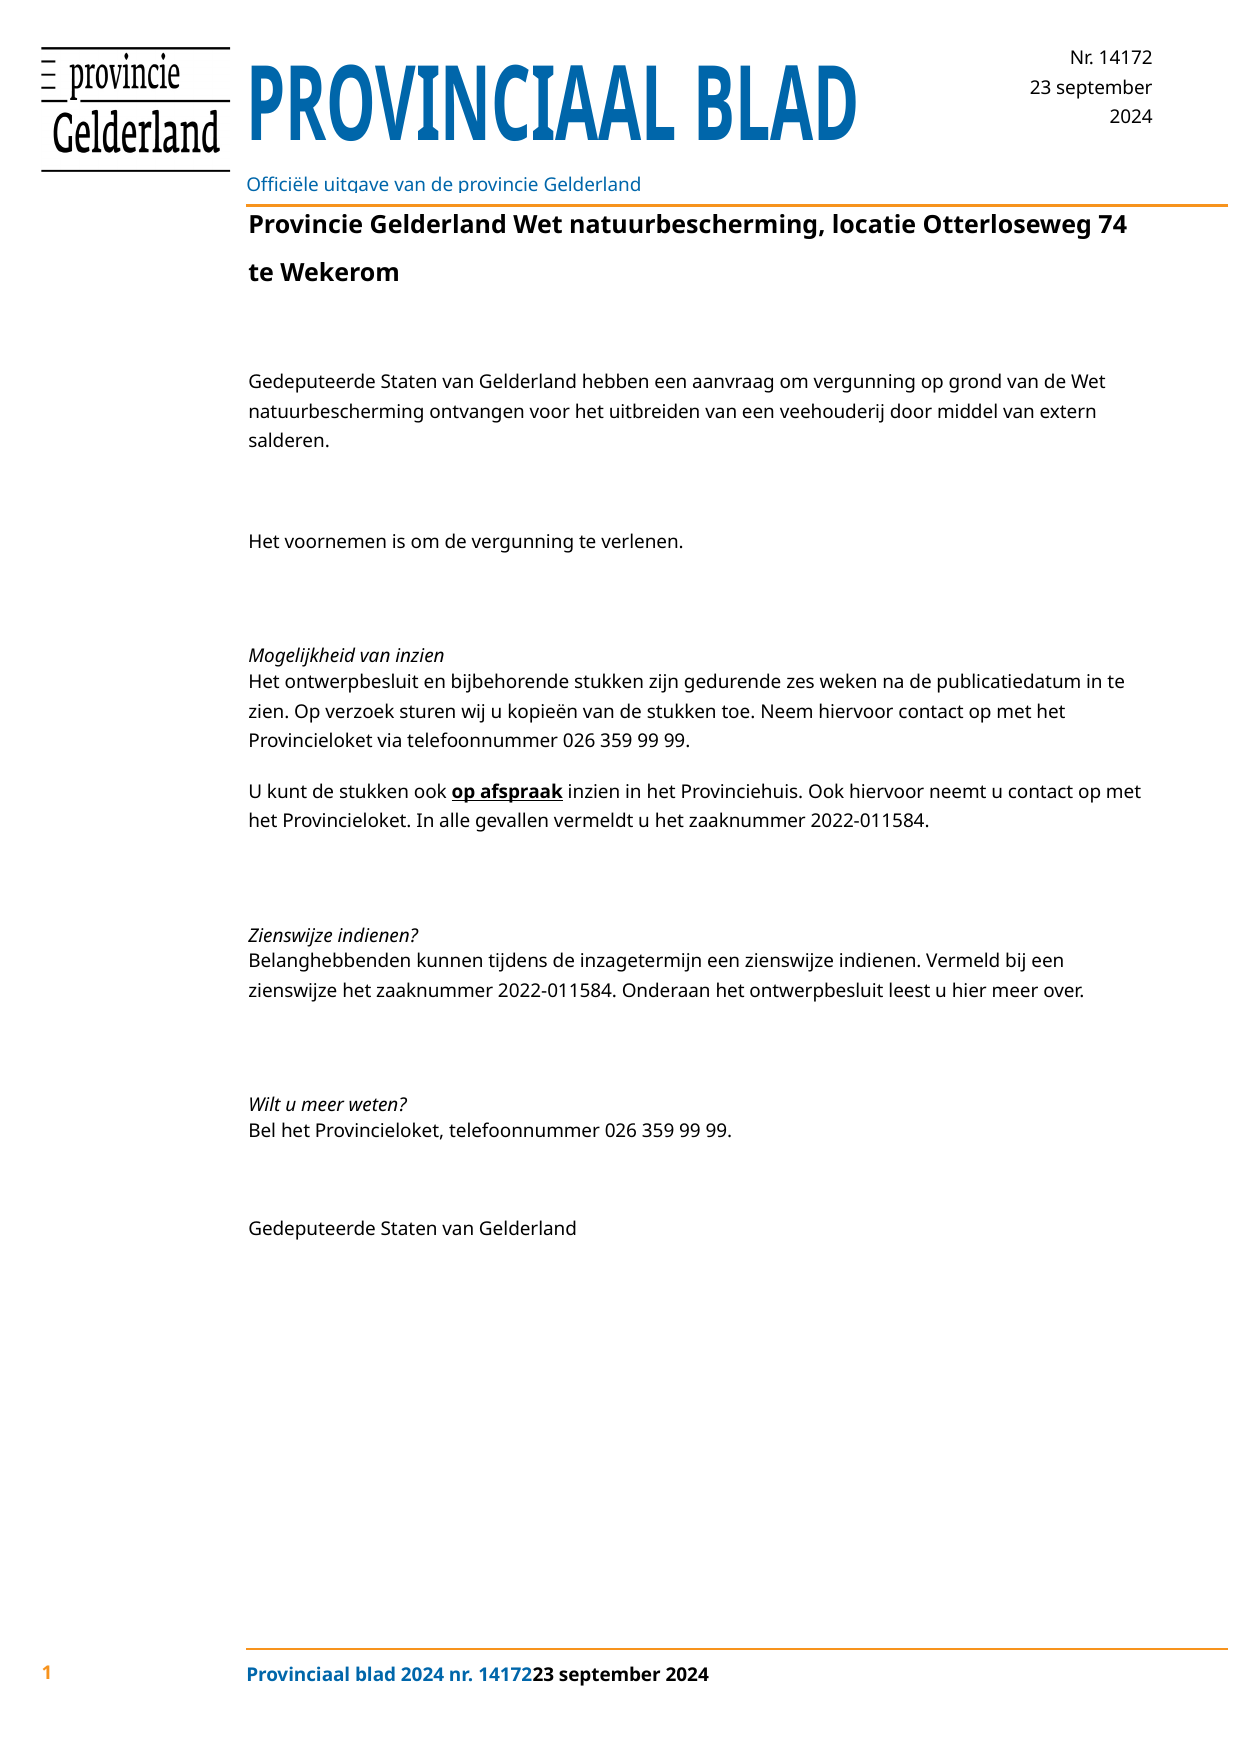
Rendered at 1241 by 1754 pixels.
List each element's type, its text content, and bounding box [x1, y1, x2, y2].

text Belanghebbenden kunnen tijdens de inzagetermijn een zienswijze indienen. Vermeld bij een zienswijze het zaaknummer 2022-011584. Onderaan het ontwerpbesluit leest u hier meer over. [248, 948, 1152, 1003]
text Zienswijze indienen? [248, 922, 1152, 948]
text Gedeputeerde Staten van Gelderland [248, 1216, 1152, 1241]
text Het ontwerpbesluit en bijbehorende stukken zijn gedurende zes weken na de publicatiedatum in te zien. Op verzoek sturen wij u kopieën van de stukken toe. Neem hiervoor contact op met het Provincieloket via telefoonnummer 026 359 99 99. [248, 668, 1152, 753]
text Mogelijkheid van inzien [248, 643, 1152, 668]
text Gedeputeerde Staten van Gelderland hebben een aanvraag om vergunning op grond van de Wet natuurbescherming ontvangen voor het uitbreiden van een veehouderij door middel van extern salderen. [248, 368, 1152, 453]
text Wilt u meer weten? [248, 1092, 1152, 1117]
text U kunt de stukken ook op afspraak inzien in het Provinciehuis. Ook hiervoor neemt u contact op met het Provincieloket. In alle gevallen vermeldt u het zaaknummer 2022-011584. [248, 778, 1152, 833]
picture [41, 47, 231, 172]
text Het voornemen is om de vergunning te verlenen. [248, 528, 1152, 554]
text Bel het Provincieloket, telefoonnummer 026 359 99 99. [248, 1117, 1152, 1143]
text Provincie Gelderland Wet natuurbescherming, locatie Otterloseweg 74 te Wekerom [248, 207, 1152, 288]
